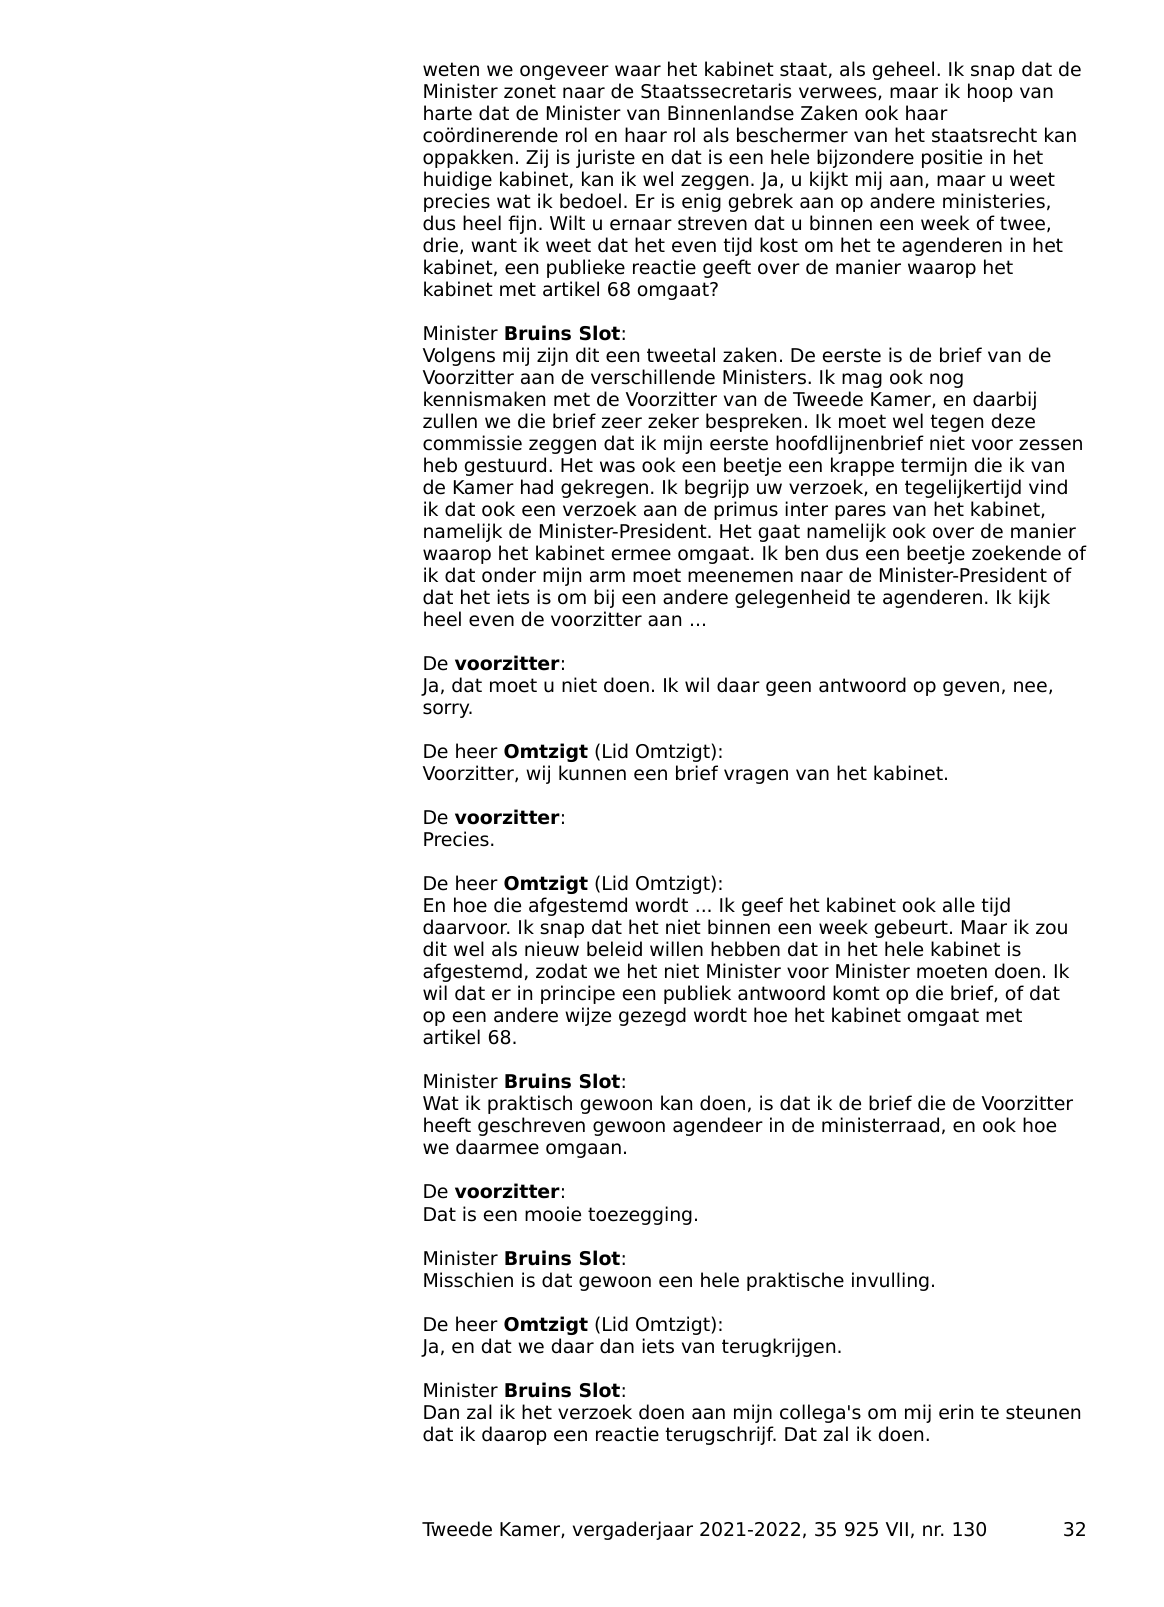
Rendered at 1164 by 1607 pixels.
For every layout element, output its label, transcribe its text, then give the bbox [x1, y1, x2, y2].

text Minister Bruins Slot: [422, 323, 1087, 345]
text De voorzitter: [422, 1181, 1087, 1203]
text Dat is een mooie toezegging. [422, 1203, 1087, 1225]
text De heer Omtzigt (Lid Omtzigt): [422, 741, 1087, 763]
text Volgens mij zijn dit een tweetal zaken. De eerste is de brief van de Voorzitter aan de verschillende Ministers. Ik mag ook nog kennismaken met de Voorzitter van de Tweede Kamer, en daarbij zullen we die brief zeer zeker bespreken. Ik moet wel tegen deze commissie zeggen dat ik mijn eerste hoofdlijnenbrief niet voor zessen heb gestuurd. Het was ook een beetje een krappe termijn die ik van de Kamer had gekregen. Ik begrijp uw verzoek, en tegelijkertijd vind ik dat ook een verzoek aan de primus inter pares van het kabinet, namelijk de Minister-President. Het gaat namelijk ook over de manier waarop het kabinet ermee omgaat. Ik ben dus een beetje zoekende of ik dat onder mijn arm moet meenemen naar de Minister-President of dat het iets is om bij een andere gelegenheid te agenderen. Ik kijk heel even de voorzitter aan ... [422, 345, 1087, 631]
text Ja, en dat we daar dan iets van terugkrijgen. [422, 1336, 1087, 1358]
text Voorzitter, wij kunnen een brief vragen van het kabinet. [422, 763, 1087, 785]
text Dan zal ik het verzoek doen aan mijn collega's om mij erin te steunen dat ik daarop een reactie terugschrijf. Dat zal ik doen. [422, 1402, 1087, 1446]
text De heer Omtzigt (Lid Omtzigt): [422, 1314, 1087, 1336]
text De voorzitter: [422, 807, 1087, 829]
text Misschien is dat gewoon een hele praktische invulling. [422, 1269, 1087, 1292]
text Ja, dat moet u niet doen. Ik wil daar geen antwoord op geven, nee, sorry. [422, 675, 1087, 719]
text Wat ik praktisch gewoon kan doen, is dat ik de brief die de Voorzitter heeft geschreven gewoon agendeer in de ministerraad, en ook hoe we daarmee omgaan. [422, 1093, 1087, 1159]
text De heer Omtzigt (Lid Omtzigt): [422, 873, 1087, 895]
text weten we ongeveer waar het kabinet staat, als geheel. Ik snap dat de Minister zonet naar de Staatssecretaris verwees, maar ik hoop van harte dat de Minister van Binnenlandse Zaken ook haar coördinerende rol en haar rol als beschermer van het staatsrecht kan oppakken. Zij is juriste en dat is een hele bijzondere positie in het huidige kabinet, kan ik wel zeggen. Ja, u kijkt mij aan, maar u weet precies wat ik bedoel. Er is enig gebrek aan op andere ministeries, dus heel fijn. Wilt u ernaar streven dat u binnen een week of twee, drie, want ik weet dat het even tijd kost om het te agenderen in het kabinet, een publieke reactie geeft over de manier waarop het kabinet met artikel 68 omgaat? [422, 59, 1087, 301]
text Minister Bruins Slot: [422, 1380, 1087, 1402]
text Minister Bruins Slot: [422, 1248, 1087, 1269]
text En hoe die afgestemd wordt ... Ik geef het kabinet ook alle tijd daarvoor. Ik snap dat het niet binnen een week gebeurt. Maar ik zou dit wel als nieuw beleid willen hebben dat in het hele kabinet is afgestemd, zodat we het niet Minister voor Minister moeten doen. Ik wil dat er in principe een publiek antwoord komt op die brief, of dat op een andere wijze gezegd wordt hoe het kabinet omgaat met artikel 68. [422, 895, 1087, 1049]
text Precies. [422, 829, 1087, 851]
text De voorzitter: [422, 653, 1087, 675]
text Minister Bruins Slot: [422, 1071, 1087, 1093]
